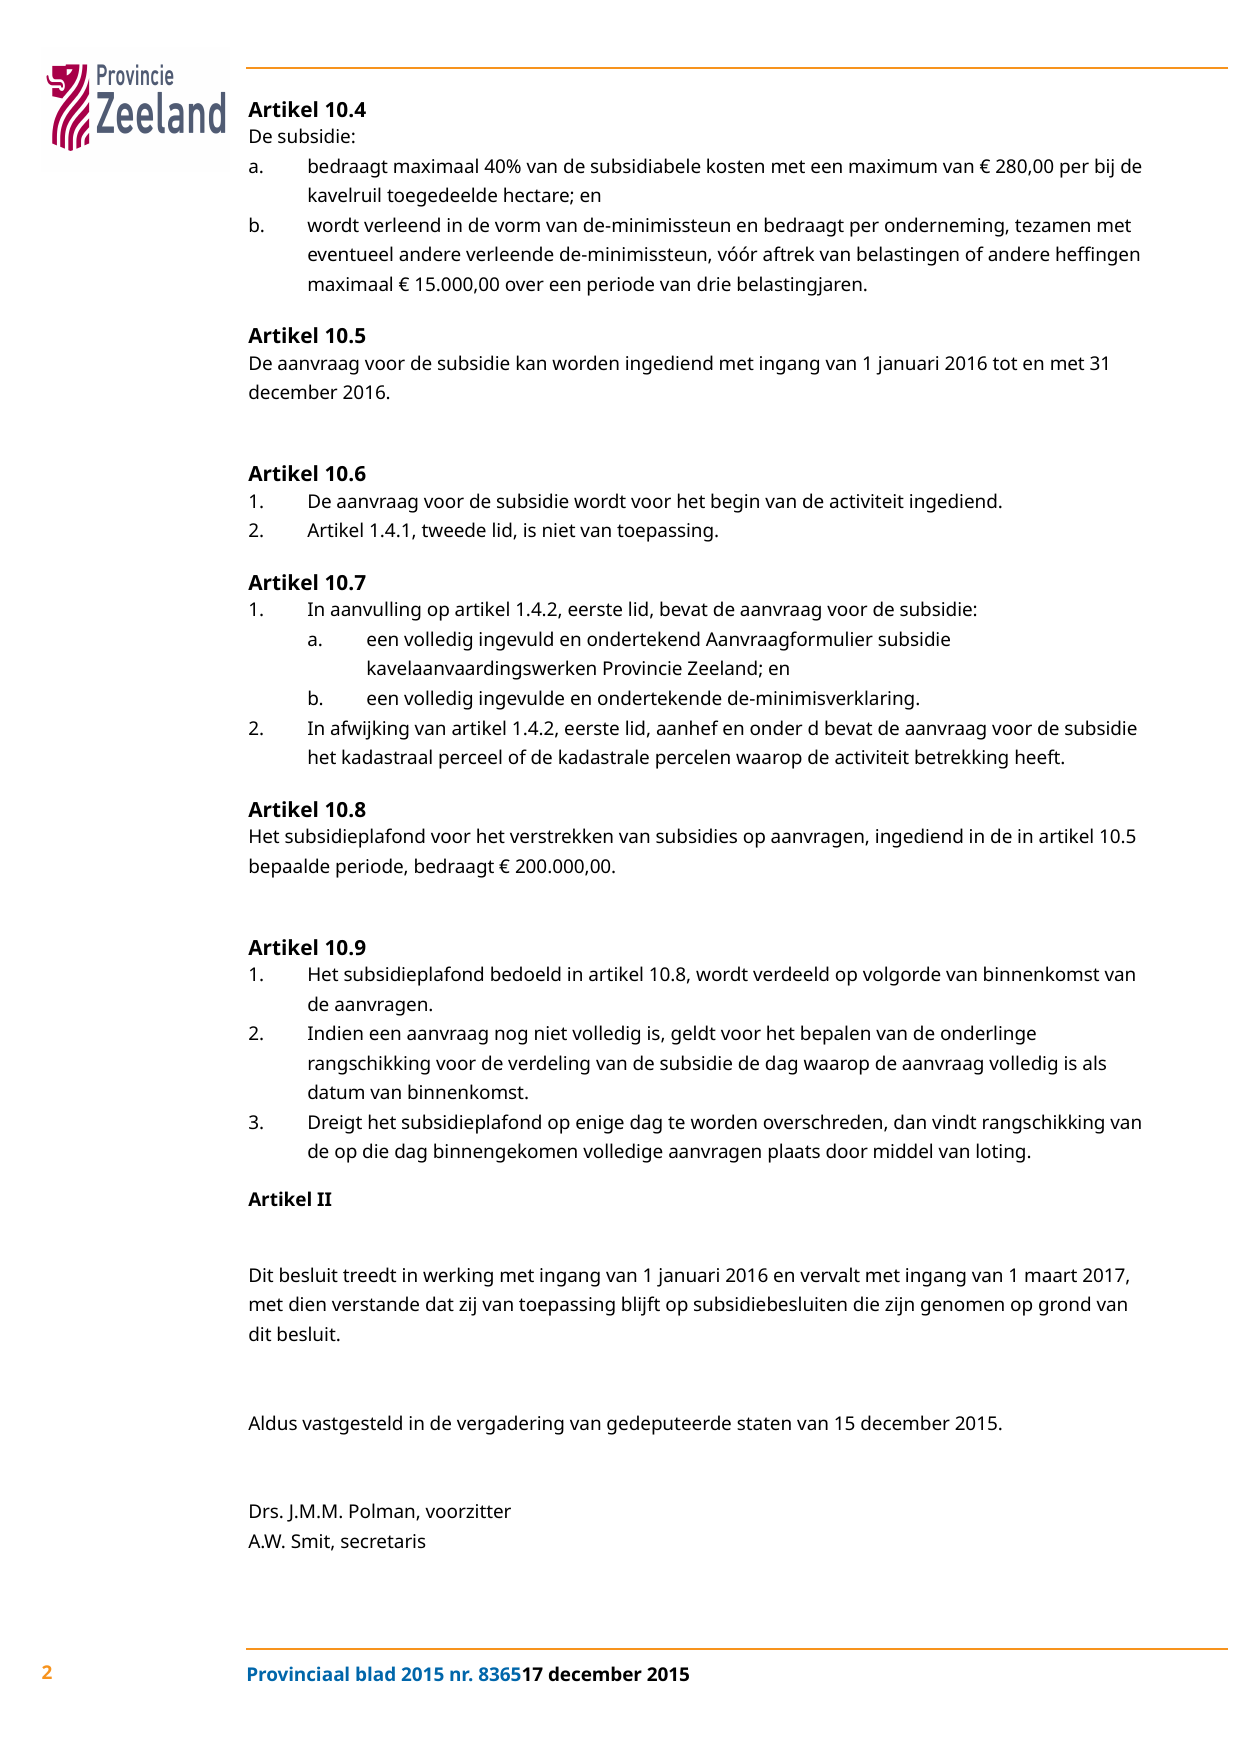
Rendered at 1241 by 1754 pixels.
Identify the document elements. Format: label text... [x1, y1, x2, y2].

text Drs. J.M.M. Polman, voorzitter [248, 1499, 1152, 1524]
text Artikel 10.5 [248, 322, 1152, 350]
text Artikel 10.8 [248, 795, 1152, 823]
list Dreigt het subsidieplafond op enige dag te worden overschreden, dan vindt rangschikking van de op die dag binnengekomen volledige aanvragen plaats door middel van loting. [248, 1109, 1152, 1164]
text De aanvraag voor de subsidie kan worden ingediend met ingang van 1 januari 2016 tot en met 31 december 2016. [248, 350, 1152, 405]
list wordt verleend in de vorm van de-minimissteun en bedraagt per onderneming, tezamen met eventueel andere verleende de-minimissteun, vóór aftrek van belastingen of andere heffingen maximaal € 15.000,00 over een periode van drie belastingjaren. [248, 212, 1152, 297]
list Indien een aanvraag nog niet volledig is, geldt voor het bepalen van de onderlinge rangschikking voor de verdeling van de subsidie de dag waarop de aanvraag volledig is als datum van binnenkomst. [248, 1020, 1152, 1105]
list Artikel 1.4.1, tweede lid, is niet van toepassing. [248, 518, 1152, 543]
list Het subsidieplafond bedoeld in artikel 10.8, wordt verdeeld op volgorde van binnenkomst van de aanvragen. [248, 961, 1152, 1017]
text Artikel II [248, 1184, 1152, 1213]
text A.W. Smit, secretaris [248, 1528, 1152, 1554]
list een volledig ingevuld en ondertekend Aanvraagformulier subsidie kavelaanvaardingswerken Provincie Zeeland; en [307, 626, 1152, 681]
text Artikel 10.9 [248, 933, 1152, 961]
text Artikel 10.7 [248, 568, 1152, 596]
text Artikel 10.6 [248, 459, 1152, 488]
list In aanvulling op artikel 1.4.2, eerste lid, bevat de aanvraag voor de subsidie: [248, 596, 1152, 622]
text Artikel 10.4 [248, 95, 1152, 123]
text De subsidie: [248, 123, 1152, 149]
list In afwijking van artikel 1.4.2, eerste lid, aanhef en onder d bevat de aanvraag voor de subsidie het kadastraal perceel of de kadastrale percelen waarop de activiteit betrekking heeft. [248, 715, 1152, 770]
text Dit besluit treedt in werking met ingang van 1 januari 2016 en vervalt met ingang van 1 maart 2017, met dien verstande dat zij van toepassing blijft op subsidiebesluiten die zijn genomen op grond van dit besluit. [248, 1262, 1152, 1347]
text Aldus vastgesteld in de vergadering van gedeputeerde staten van 15 december 2015. [248, 1410, 1152, 1436]
list De aanvraag voor de subsidie wordt voor het begin van de activiteit ingediend. [248, 488, 1152, 514]
list bedraagt maximaal 40% van de subsidiabele kosten met een maximum van € 280,00 per bij de kavelruil toegedeelde hectare; en [248, 153, 1152, 208]
text Het subsidieplafond voor het verstrekken van subsidies op aanvragen, ingediend in de in artikel 10.5 bepaalde periode, bedraagt € 200.000,00. [248, 823, 1152, 878]
picture [41, 47, 231, 172]
list een volledig ingevulde en ondertekende de-minimisverklaring. [307, 685, 1152, 711]
